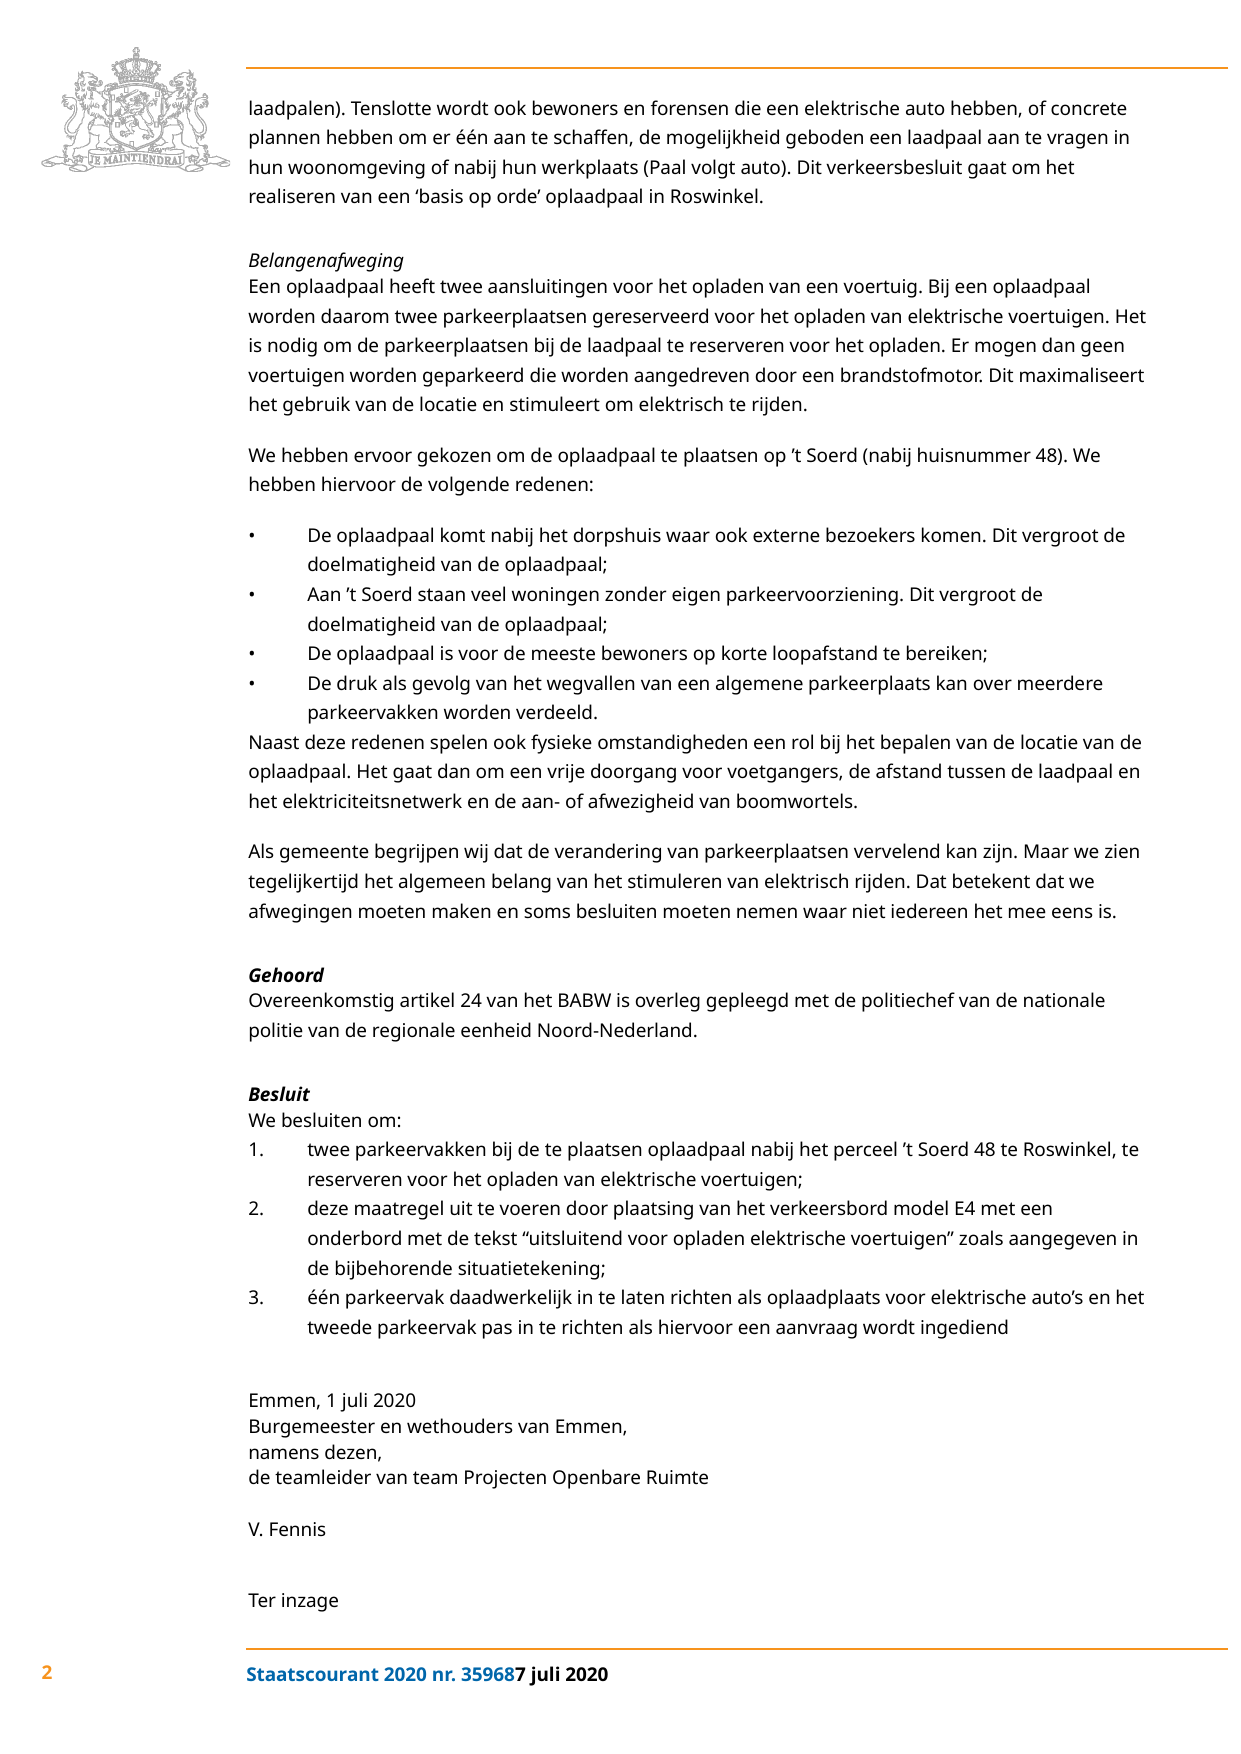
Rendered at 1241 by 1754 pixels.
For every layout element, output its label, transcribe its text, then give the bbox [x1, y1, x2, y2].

text V. Fennis [248, 1516, 1152, 1542]
picture [41, 47, 231, 172]
list De druk als gevolg van het wegvallen van een algemene parkeerplaats kan over meerdere parkeervakken worden verdeeld. [248, 670, 1152, 725]
text We hebben ervoor gekozen om de oplaadpaal te plaatsen op ’t Soerd (nabij huisnummer 48). We hebben hiervoor de volgende redenen: [248, 442, 1152, 497]
text laadpalen). Tenslotte wordt ook bewoners en forensen die een elektrische auto hebben, of concrete plannen hebben om er één aan te schaffen, de mogelijkheid geboden een laadpaal aan te vragen in hun woonomgeving of nabij hun werkplaats (Paal volgt auto). Dit verkeersbesluit gaat om het realiseren van een ‘basis op orde’ oplaadpaal in Roswinkel. [248, 95, 1152, 209]
text Een oplaadpaal heeft twee aansluitingen voor het opladen van een voertuig. Bij een oplaadpaal worden daarom twee parkeerplaatsen gereserveerd voor het opladen van elektrische voertuigen. Het is nodig om de parkeerplaatsen bij de laadpaal te reserveren voor het opladen. Er mogen dan geen voertuigen worden geparkeerd die worden aangedreven door een brandstofmotor. Dit maximaliseert het gebruik van de locatie en stimuleert om elektrisch te rijden. [248, 273, 1152, 417]
text Emmen, 1 juli 2020 [248, 1387, 1152, 1413]
list De oplaadpaal komt nabij het dorpshuis waar ook externe bezoekers komen. Dit vergroot de doelmatigheid van de oplaadpaal; [248, 522, 1152, 577]
text Gehoord [248, 962, 1152, 987]
text Besluit [248, 1081, 1152, 1107]
text Overeenkomstig artikel 24 van het BABW is overleg gepleegd met de politiechef van de nationale politie van de regionale eenheid Noord-Nederland. [248, 987, 1152, 1043]
text Ter inzage [248, 1592, 1152, 1612]
text namens dezen, [248, 1439, 1152, 1464]
list twee parkeervakken bij de te plaatsen oplaadpaal nabij het perceel ’t Soerd 48 te Roswinkel, te reserveren voor het opladen van elektrische voertuigen; [248, 1136, 1152, 1192]
text We besluiten om: [248, 1107, 1152, 1132]
text Belangenafweging [248, 247, 1152, 273]
text Als gemeente begrijpen wij dat de verandering van parkeerplaatsen vervelend kan zijn. Maar we zien tegelijkertijd het algemeen belang van het stimuleren van elektrisch rijden. Dat betekent dat we afwegingen moeten maken en soms besluiten moeten nemen waar niet iedereen het mee eens is. [248, 839, 1152, 923]
list deze maatregel uit te voeren door plaatsing van het verkeersbord model E4 met een onderbord met de tekst “uitsluitend voor opladen elektrische voertuigen” zoals aangegeven in de bijbehorende situatietekening; [248, 1196, 1152, 1280]
text Naast deze redenen spelen ook fysieke omstandigheden een rol bij het bepalen van de locatie van de oplaadpaal. Het gaat dan om een vrije doorgang voor voetgangers, de afstand tussen de laadpaal en het elektriciteitsnetwerk en de aan- of afwezigheid van boomwortels. [248, 729, 1152, 814]
list De oplaadpaal is voor de meeste bewoners op korte loopafstand te bereiken; [248, 640, 1152, 666]
list één parkeervak daadwerkelijk in te laten richten als oplaadplaats voor elektrische auto’s en het tweede parkeervak pas in te richten als hiervoor een aanvraag wordt ingediend [248, 1284, 1152, 1339]
text Burgemeester en wethouders van Emmen, [248, 1413, 1152, 1439]
list Aan ’t Soerd staan veel woningen zonder eigen parkeervoorziening. Dit vergroot de doelmatigheid van de oplaadpaal; [248, 581, 1152, 636]
text de teamleider van team Projecten Openbare Ruimte [248, 1464, 1152, 1490]
